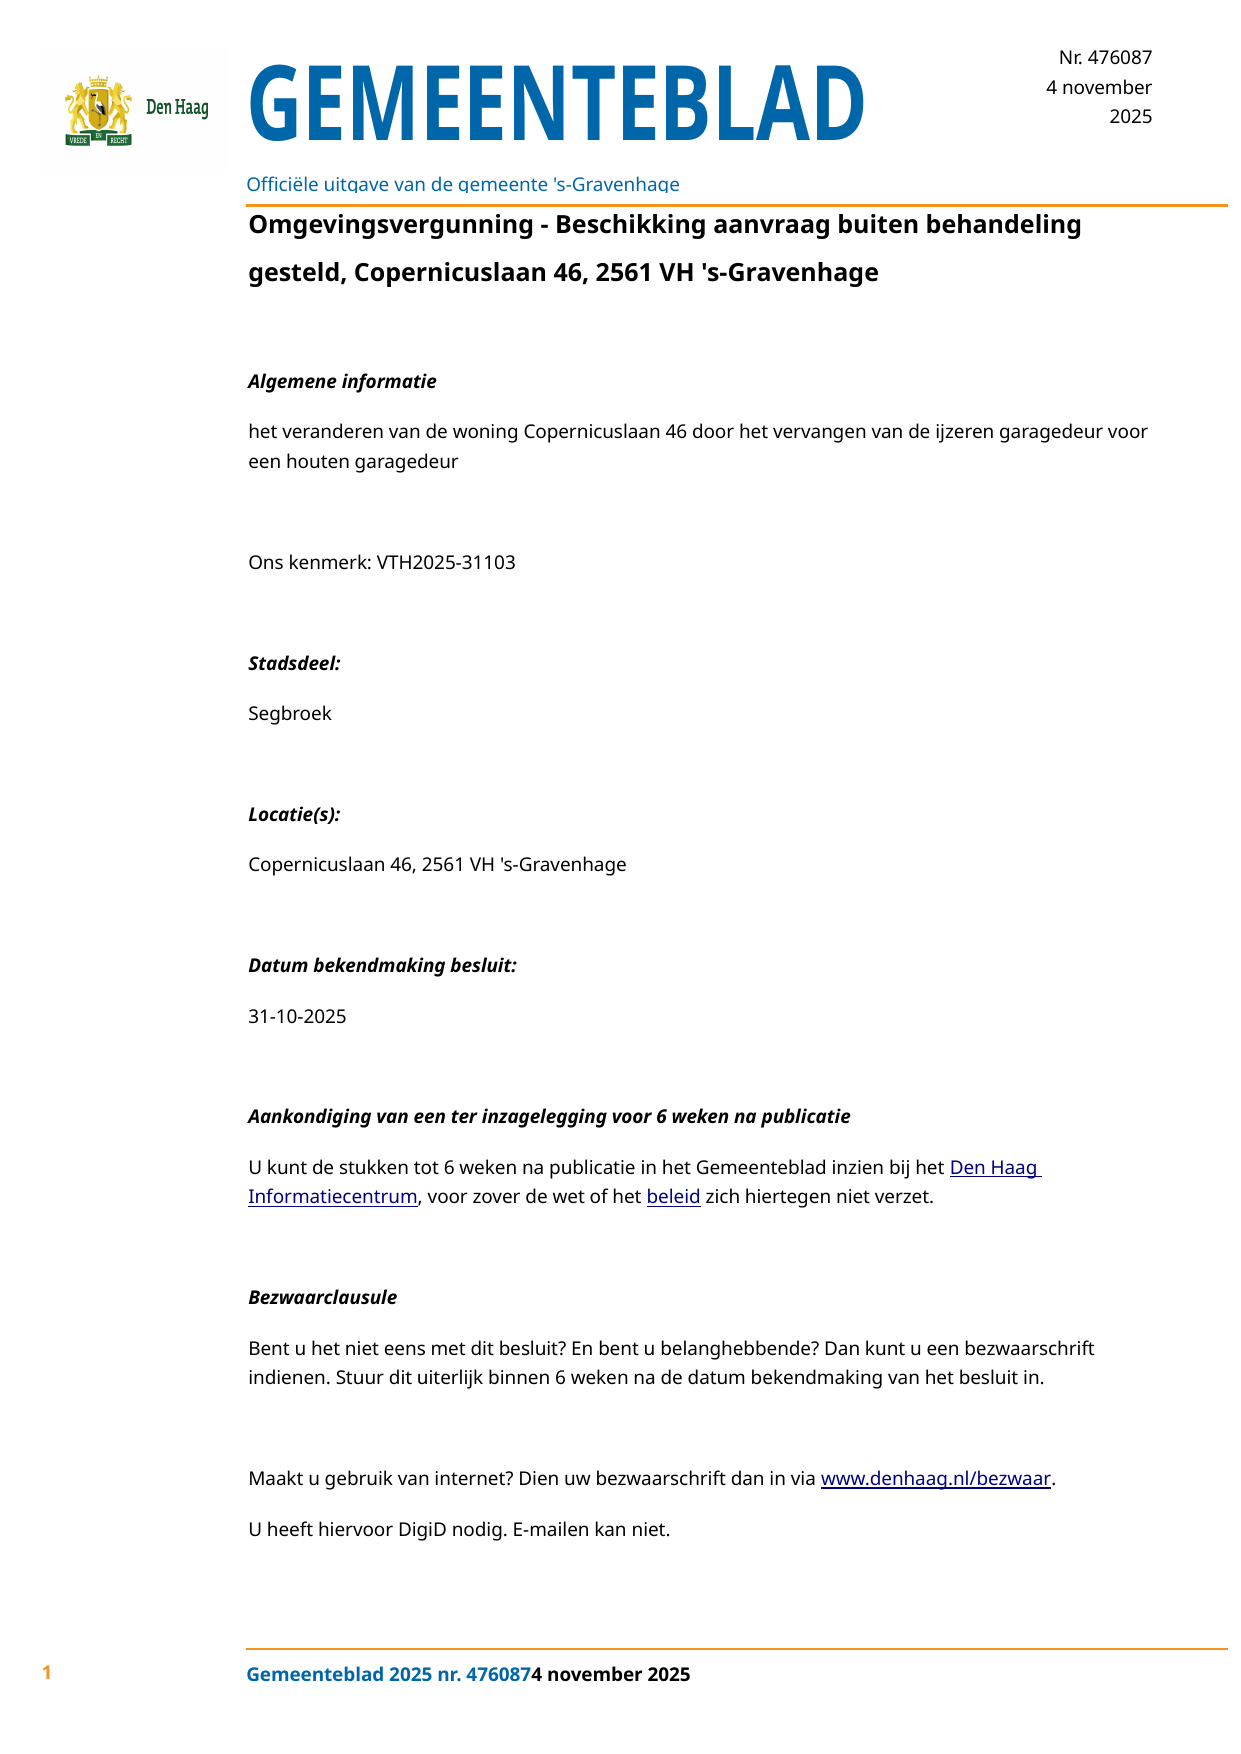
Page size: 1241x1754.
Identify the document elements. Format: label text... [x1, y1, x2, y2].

text Datum bekendmaking besluit: [248, 952, 1152, 978]
text Aankondiging van een ter inzagelegging voor 6 weken na publicatie [248, 1104, 1152, 1129]
text het veranderen van de woning Copernicuslaan 46 door het vervangen van de ijzeren garagedeur voor een houten garagedeur [248, 419, 1152, 474]
text Locatie(s): [248, 801, 1152, 827]
picture [41, 47, 231, 172]
text Ons kenmerk: VTH2025-31103 [248, 549, 1152, 575]
text Copernicuslaan 46, 2561 VH 's-Gravenhage [248, 852, 1152, 877]
text Algemene informatie [248, 368, 1152, 394]
text Bent u het niet eens met dit besluit? En bent u belanghebbende? Dan kunt u een bezwaarschrift indienen. Stuur dit uiterlijk binnen 6 weken na de datum bekendmaking van het besluit in. [248, 1335, 1152, 1390]
text 31-10-2025 [248, 1003, 1152, 1029]
text Omgevingsvergunning - Beschikking aanvraag buiten behandeling gesteld, Copernicuslaan 46, 2561 VH 's-Gravenhage [248, 207, 1152, 288]
text U kunt de stukken tot 6 weken na publicatie in het Gemeenteblad inzien bij het Den Haag Informatiecentrum, voor zover de wet of het beleid zich hiertegen niet verzet. [248, 1154, 1152, 1209]
text U heeft hiervoor DigiD nodig. E-mailen kan niet. [248, 1516, 1152, 1542]
text Segbroek [248, 700, 1152, 726]
text Bezwaarclausule [248, 1284, 1152, 1310]
text Maakt u gebruik van internet? Dien uw bezwaarschrift dan in via www.denhaag.nl/bezwaar. [248, 1465, 1152, 1491]
text Stadsdeel: [248, 650, 1152, 676]
